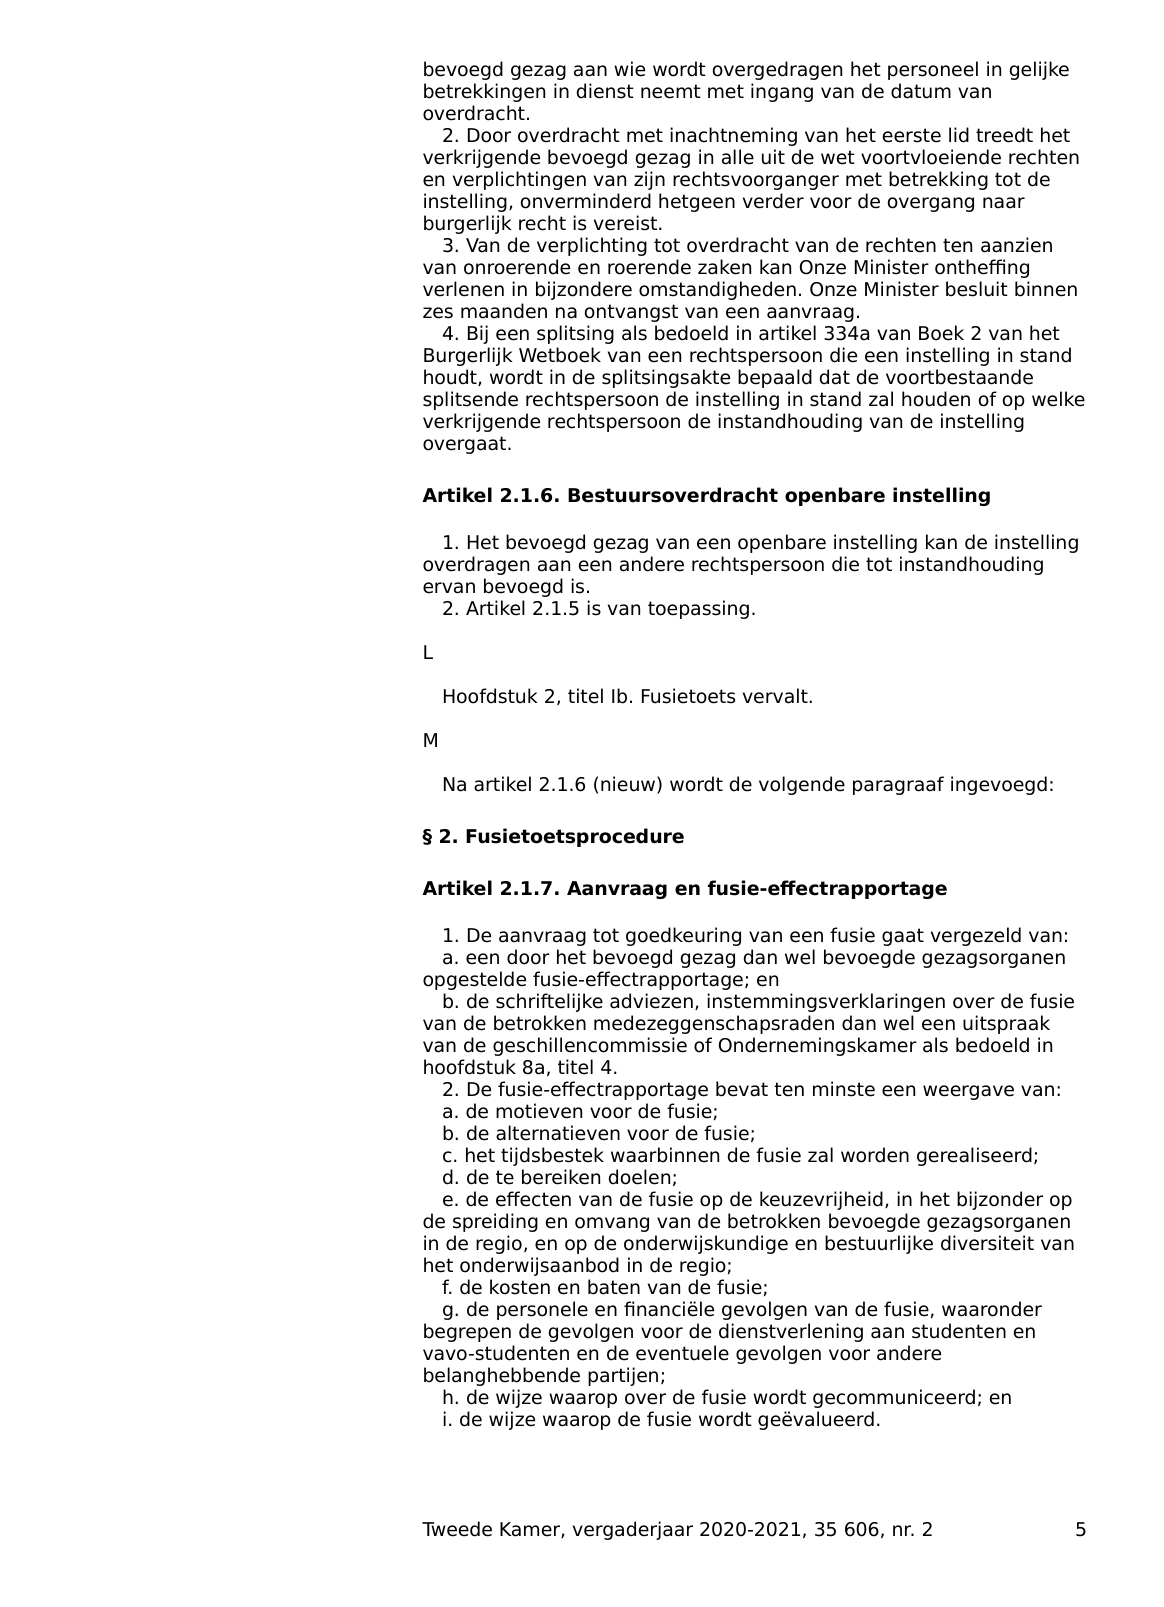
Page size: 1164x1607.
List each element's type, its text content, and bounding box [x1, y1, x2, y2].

text 2. De fusie-effectrapportage bevat ten minste een weergave van: [422, 1079, 1087, 1101]
text 1. Het bevoegd gezag van een openbare instelling kan de instelling overdragen aan een andere rechtspersoon die tot instandhouding ervan bevoegd is. [422, 532, 1087, 598]
text a. de motieven voor de fusie; [422, 1101, 1087, 1123]
text L [422, 642, 1087, 664]
text Hoofdstuk 2, titel Ib. Fusietoets vervalt. [422, 686, 1087, 708]
subtitle Artikel 2.1.6. Bestuursoverdracht openbare instelling [422, 485, 1087, 507]
text 2. Artikel 2.1.5 is van toepassing. [422, 598, 1087, 619]
text 4. Bij een splitsing als bedoeld in artikel 334a van Boek 2 van het Burgerlijk Wetboek van een rechtspersoon die een instelling in stand houdt, wordt in de splitsingsakte bepaald dat de voortbestaande splitsende rechtspersoon de instelling in stand zal houden of op welke verkrijgende rechtspersoon de instandhouding van de instelling overgaat. [422, 323, 1087, 455]
text a. een door het bevoegd gezag dan wel bevoegde gezagsorganen opgestelde fusie-effectrapportage; en [422, 947, 1087, 991]
text d. de te bereiken doelen; [422, 1167, 1087, 1189]
text e. de effecten van de fusie op de keuzevrijheid, in het bijzonder op de spreiding en omvang van de betrokken bevoegde gezagsorganen in de regio, en op de onderwijskundige en bestuurlijke diversiteit van het onderwijsaanbod in de regio; [422, 1189, 1087, 1277]
subtitle Artikel 2.1.7. Aanvraag en fusie-effectrapportage [422, 878, 1087, 900]
text bevoegd gezag aan wie wordt overgedragen het personeel in gelijke betrekkingen in dienst neemt met ingang van de datum van overdracht. [422, 59, 1087, 125]
text b. de alternatieven voor de fusie; [422, 1123, 1087, 1145]
subtitle § 2. Fusietoetsprocedure [422, 826, 1087, 848]
text 2. Door overdracht met inachtneming van het eerste lid treedt het verkrijgende bevoegd gezag in alle uit de wet voortvloeiende rechten en verplichtingen van zijn rechtsvoorganger met betrekking tot de instelling, onverminderd hetgeen verder voor de overgang naar burgerlijk recht is vereist. [422, 125, 1087, 235]
text i. de wijze waarop de fusie wordt geëvalueerd. [422, 1409, 1087, 1431]
text h. de wijze waarop over de fusie wordt gecommuniceerd; en [422, 1387, 1087, 1409]
text 1. De aanvraag tot goedkeuring van een fusie gaat vergezeld van: [422, 925, 1087, 947]
text g. de personele en financiële gevolgen van de fusie, waaronder begrepen de gevolgen voor de dienstverlening aan studenten en vavo-studenten en de eventuele gevolgen voor andere belanghebbende partijen; [422, 1299, 1087, 1387]
text 3. Van de verplichting tot overdracht van de rechten ten aanzien van onroerende en roerende zaken kan Onze Minister ontheffing verlenen in bijzondere omstandigheden. Onze Minister besluit binnen zes maanden na ontvangst van een aanvraag. [422, 235, 1087, 323]
text f. de kosten en baten van de fusie; [422, 1277, 1087, 1299]
text Na artikel 2.1.6 (nieuw) wordt de volgende paragraaf ingevoegd: [422, 774, 1087, 796]
text c. het tijdsbestek waarbinnen de fusie zal worden gerealiseerd; [422, 1145, 1087, 1167]
text M [422, 730, 1087, 752]
text b. de schriftelijke adviezen, instemmingsverklaringen over de fusie van de betrokken medezeggenschapsraden dan wel een uitspraak van de geschillencommissie of Ondernemingskamer als bedoeld in hoofdstuk 8a, titel 4. [422, 991, 1087, 1079]
